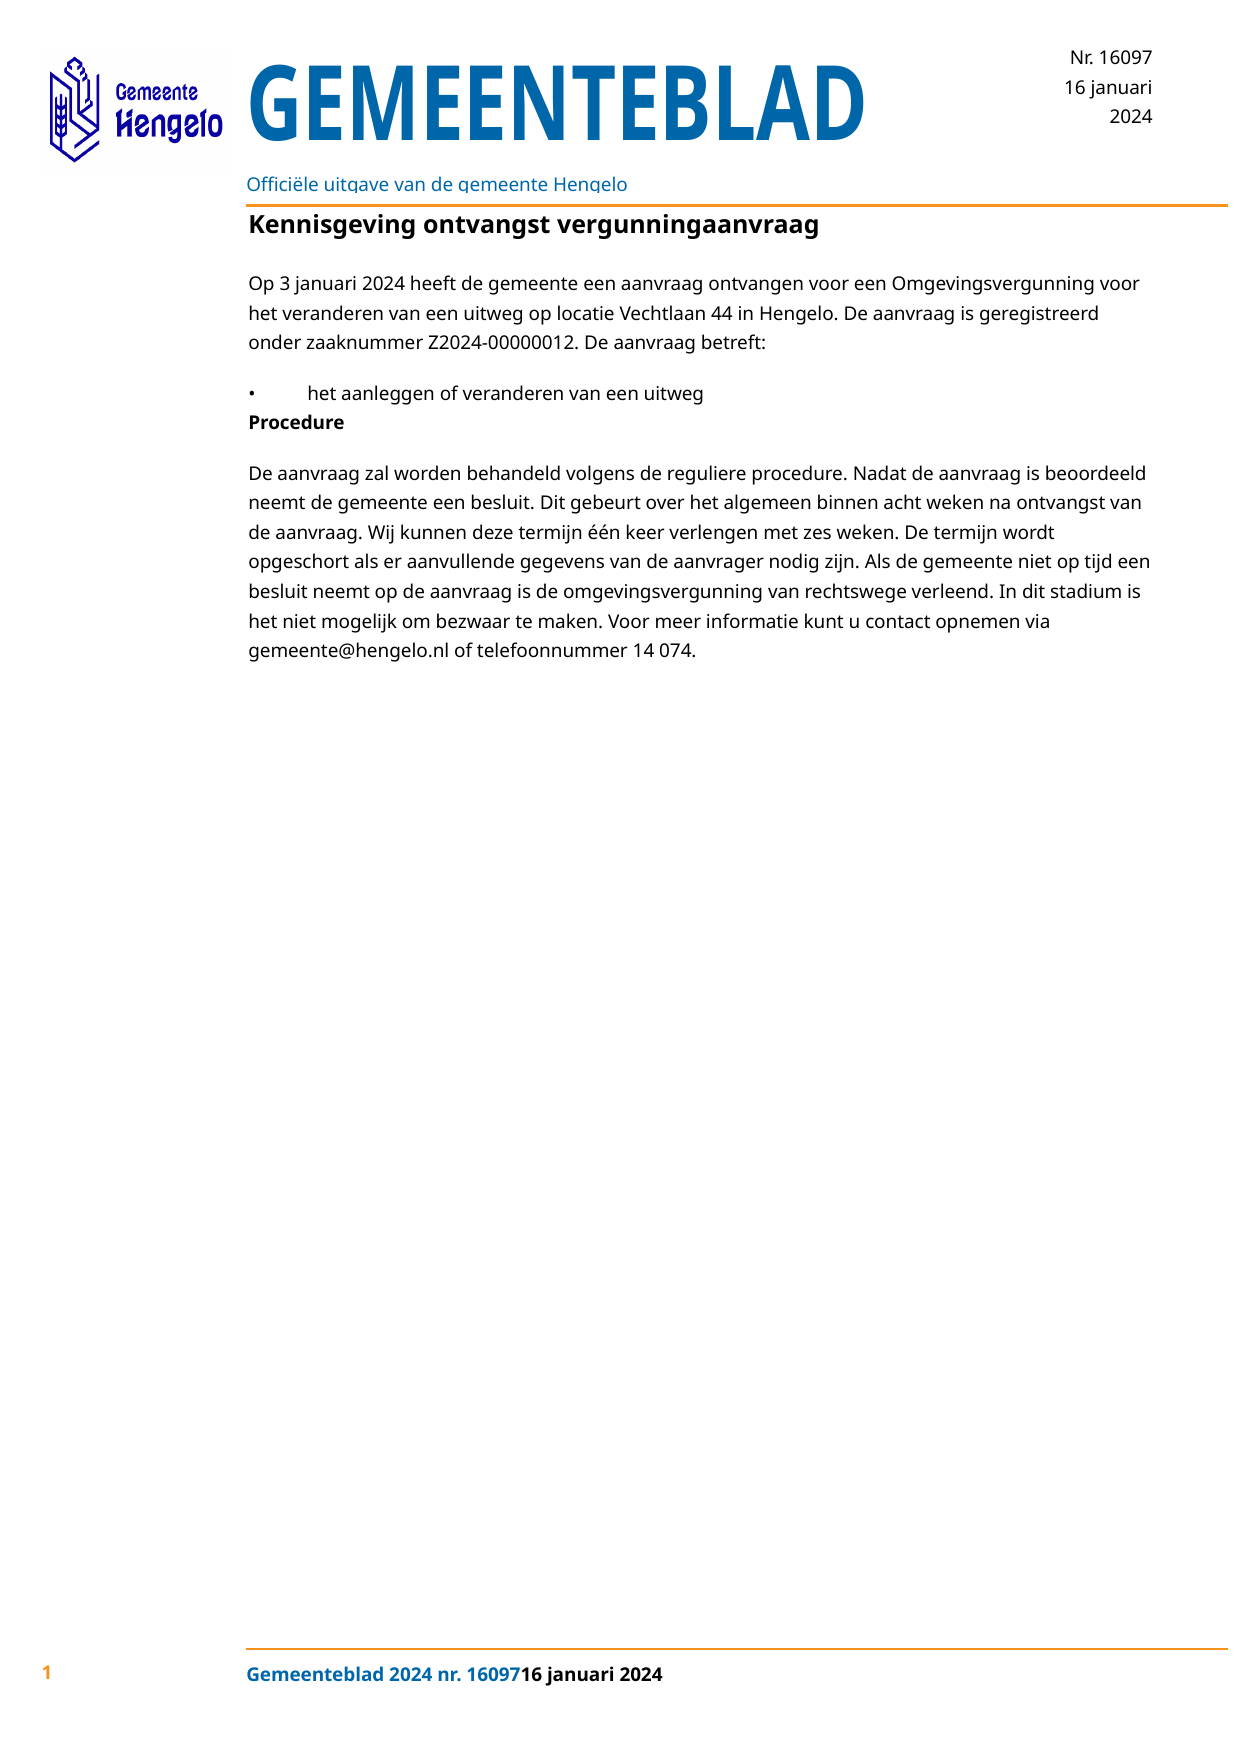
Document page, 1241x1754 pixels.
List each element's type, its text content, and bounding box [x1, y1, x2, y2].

picture [41, 47, 231, 172]
text Procedure [248, 409, 1152, 435]
text Kennisgeving ontvangst vergunningaanvraag [248, 207, 1152, 241]
text De aanvraag zal worden behandeld volgens de reguliere procedure. Nadat de aanvraag is beoordeeld neemt de gemeente een besluit. Dit gebeurt over het algemeen binnen acht weken na ontvangst van de aanvraag. Wij kunnen deze termijn één keer verlengen met zes weken. De termijn wordt opgeschort als er aanvullende gegevens van de aanvrager nodig zijn. Als de gemeente niet op tijd een besluit neemt op de aanvraag is de omgevingsvergunning van rechtswege verleend. In dit stadium is het niet mogelijk om bezwaar te maken. Voor meer informatie kunt u contact opnemen via gemeente@hengelo.nl of telefoonnummer 14 074. [248, 460, 1152, 663]
text Op 3 januari 2024 heeft de gemeente een aanvraag ontvangen voor een Omgevingsvergunning voor het veranderen van een uitweg op locatie Vechtlaan 44 in Hengelo. De aanvraag is geregistreerd onder zaaknummer Z2024-00000012. De aanvraag betreft: [248, 270, 1152, 355]
list het aanleggen of veranderen van een uitweg [248, 380, 1152, 406]
